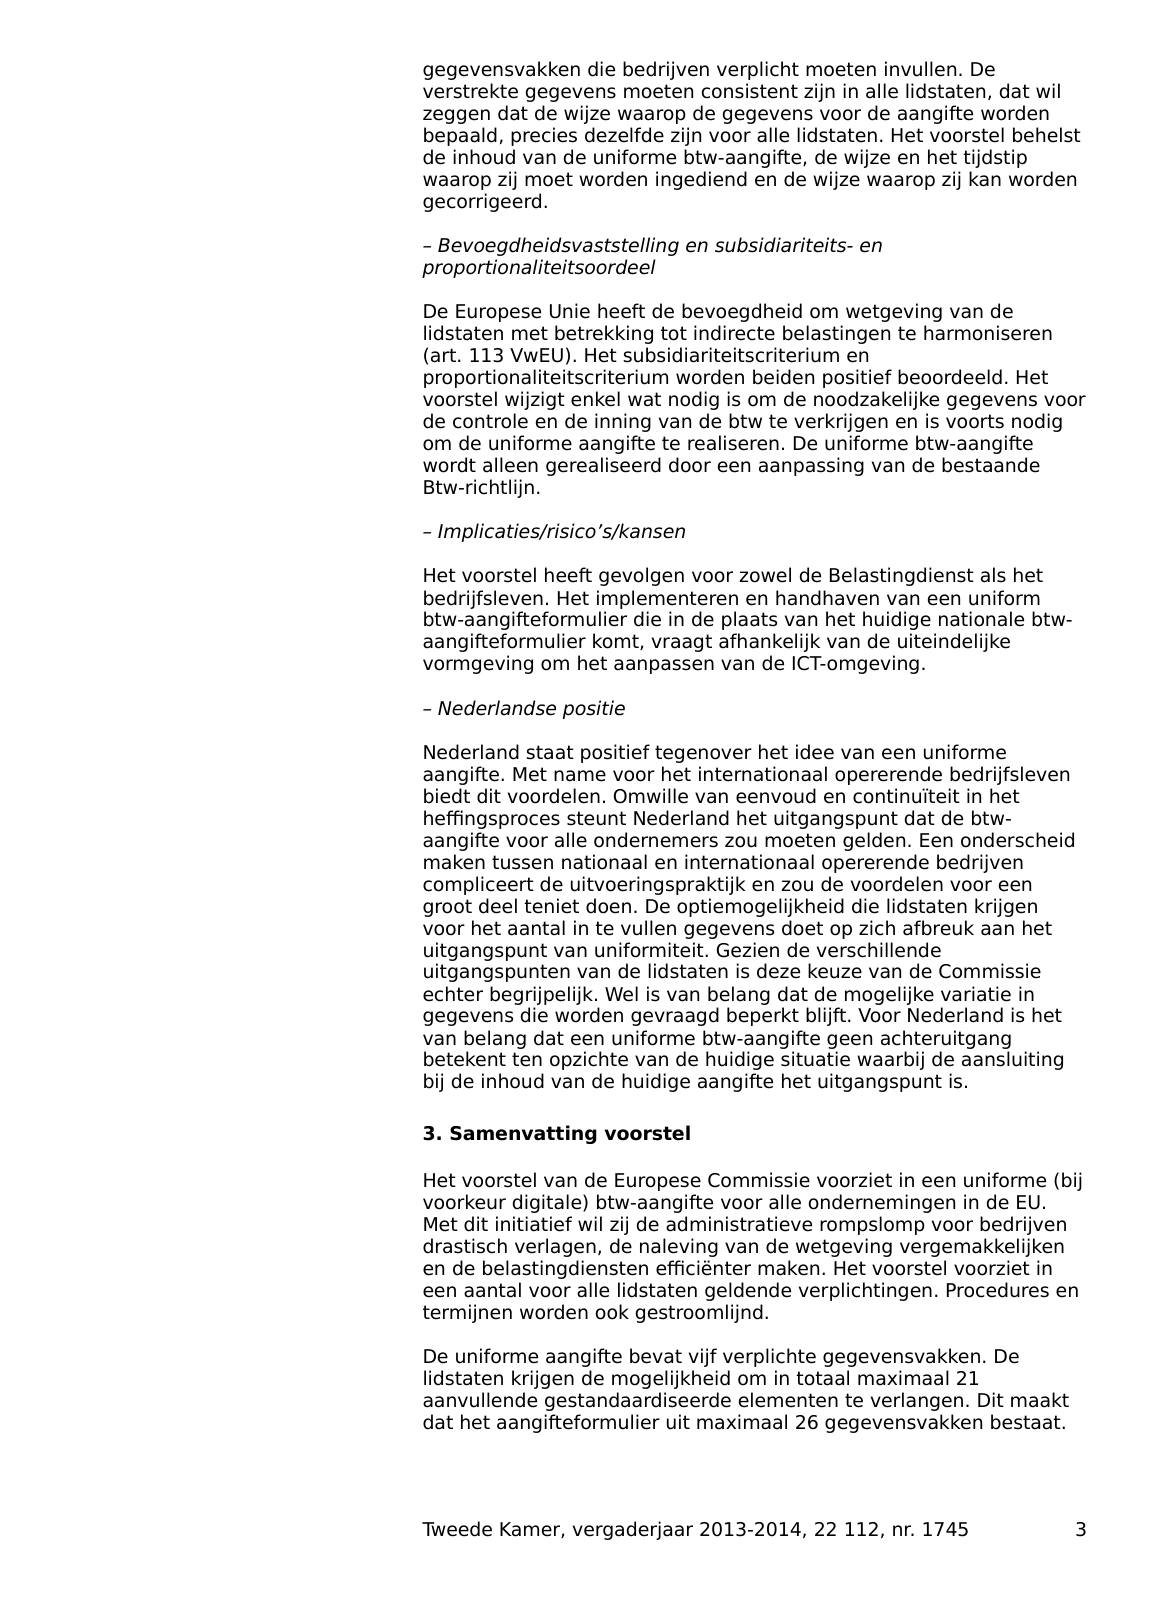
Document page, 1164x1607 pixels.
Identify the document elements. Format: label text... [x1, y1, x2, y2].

text gegevensvakken die bedrijven verplicht moeten invullen. De verstrekte gegevens moeten consistent zijn in alle lidstaten, dat wil zeggen dat de wijze waarop de gegevens voor de aangifte worden bepaald, precies dezelfde zijn voor alle lidstaten. Het voorstel behelst de inhoud van de uniforme btw-aangifte, de wijze en het tijdstip waarop zij moet worden ingediend en de wijze waarop zij kan worden gecorrigeerd. [422, 59, 1087, 213]
subtitle – Nederlandse positie [422, 697, 1087, 719]
text Het voorstel van de Europese Commissie voorziet in een uniforme (bij voorkeur digitale) btw-aangifte voor alle ondernemingen in de EU. Met dit initiatief wil zij de administratieve rompslomp voor bedrijven drastisch verlagen, de naleving van de wetgeving vergemakkelijken en de belastingdiensten efficiënter maken. Het voorstel voorziet in een aantal voor alle lidstaten geldende verplichtingen. Procedures en termijnen worden ook gestroomlijnd. [422, 1170, 1087, 1324]
text De uniforme aangifte bevat vijf verplichte gegevensvakken. De lidstaten krijgen de mogelijkheid om in totaal maximaal 21 aanvullende gestandaardiseerde elementen te verlangen. Dit maakt dat het aangifteformulier uit maximaal 26 gegevensvakken bestaat. [422, 1346, 1087, 1434]
subtitle – Implicaties/risico’s/kansen [422, 521, 1087, 543]
text Nederland staat positief tegenover het idee van een uniforme aangifte. Met name voor het internationaal opererende bedrijfsleven biedt dit voordelen. Omwille van eenvoud en continuïteit in het heffingsproces steunt Nederland het uitgangspunt dat de btw-aangifte voor alle ondernemers zou moeten gelden. Een onderscheid maken tussen nationaal en internationaal opererende bedrijven compliceert de uitvoeringspraktijk en zou de voordelen voor een groot deel teniet doen. De optiemogelijkheid die lidstaten krijgen voor het aantal in te vullen gegevens doet op zich afbreuk aan het uitgangspunt van uniformiteit. Gezien de verschillende uitgangspunten van de lidstaten is deze keuze van de Commissie echter begrijpelijk. Wel is van belang dat de mogelijke variatie in gegevens die worden gevraagd beperkt blijft. Voor Nederland is het van belang dat een uniforme btw-aangifte geen achteruitgang betekent ten opzichte van de huidige situatie waarbij de aansluiting bij de inhoud van de huidige aangifte het uitgangspunt is. [422, 742, 1087, 1093]
subtitle – Bevoegdheidsvaststelling en subsidiariteits- en proportionaliteitsoordeel [422, 235, 1087, 279]
subtitle 3. Samenvatting voorstel [422, 1123, 1087, 1145]
text De Europese Unie heeft de bevoegdheid om wetgeving van de lidstaten met betrekking tot indirecte belastingen te harmoniseren (art. 113 VwEU). Het subsidiariteitscriterium en proportionaliteitscriterium worden beiden positief beoordeeld. Het voorstel wijzigt enkel wat nodig is om de noodzakelijke gegevens voor de controle en de inning van de btw te verkrijgen en is voorts nodig om de uniforme aangifte te realiseren. De uniforme btw-aangifte wordt alleen gerealiseerd door een aanpassing van de bestaande Btw-richtlijn. [422, 301, 1087, 499]
text Het voorstel heeft gevolgen voor zowel de Belastingdienst als het bedrijfsleven. Het implementeren en handhaven van een uniform btw-aangifteformulier die in de plaats van het huidige nationale btw-aangifteformulier komt, vraagt afhankelijk van de uiteindelijke vormgeving om het aanpassen van de ICT-omgeving. [422, 565, 1087, 675]
